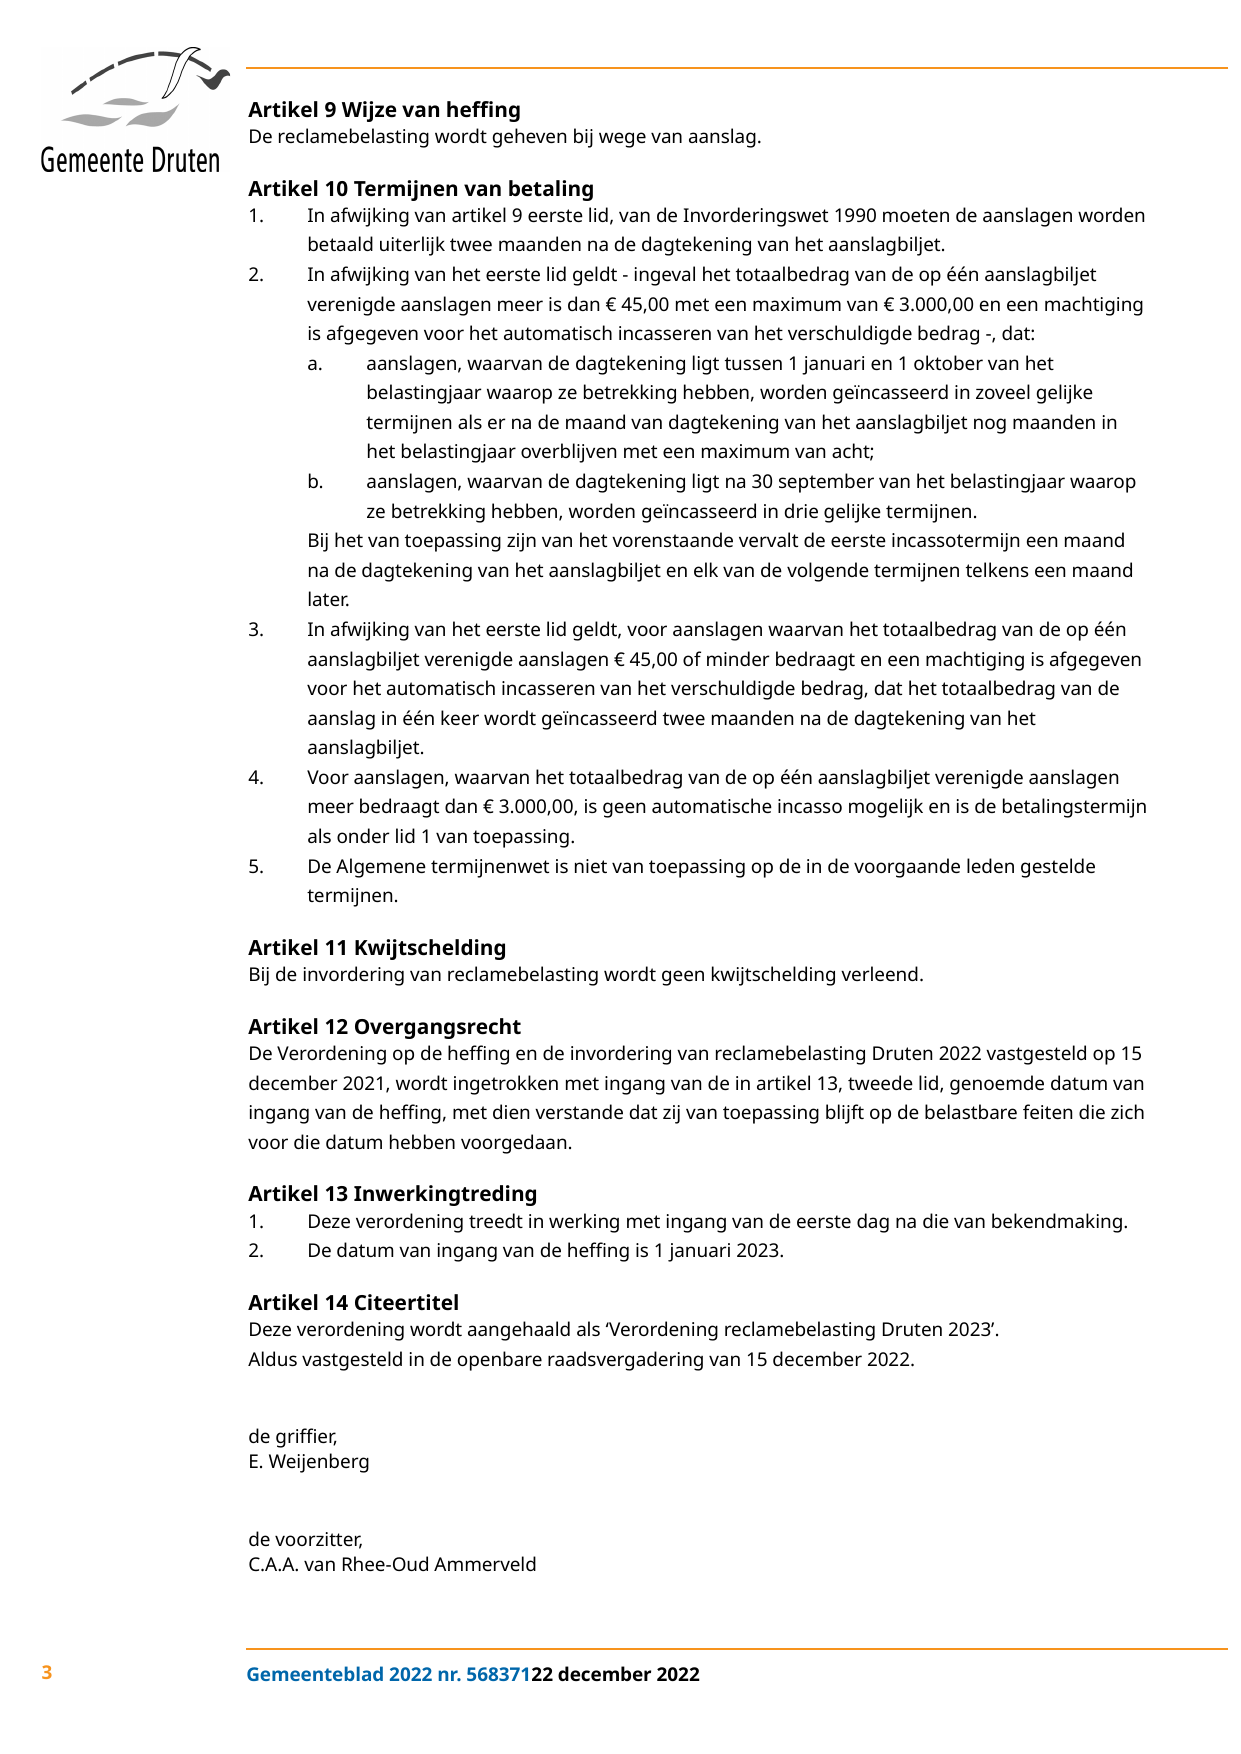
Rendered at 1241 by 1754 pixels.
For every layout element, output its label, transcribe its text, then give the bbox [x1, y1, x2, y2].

text Artikel 14 Citeertitel [248, 1288, 1152, 1316]
list De datum van ingang van de heffing is 1 januari 2023. [248, 1237, 1152, 1263]
list De Algemene termijnenwet is niet van toepassing op de in de voorgaande leden gestelde termijnen. [248, 853, 1152, 908]
list In afwijking van het eerste lid geldt - ingeval het totaalbedrag van de op één aanslagbiljet verenigde aanslagen meer is dan € 45,00 met een maximum van € 3.000,00 en een machtiging is afgegeven voor het automatisch incasseren van het verschuldigde bedrag -, dat: [248, 261, 1152, 346]
text de voorzitter, [248, 1526, 1152, 1552]
text De Verordening op de heffing en de invordering van reclamebelasting Druten 2022 vastgesteld op 15 december 2021, wordt ingetrokken met ingang van de in artikel 13, tweede lid, genoemde datum van ingang van de heffing, met dien verstande dat zij van toepassing blijft op de belastbare feiten die zich voor die datum hebben voorgedaan. [248, 1040, 1152, 1155]
text C.A.A. van Rhee-Oud Ammerveld [248, 1552, 1152, 1577]
list Voor aanslagen, waarvan het totaalbedrag van de op één aanslagbiljet verenigde aanslagen meer bedraagt dan € 3.000,00, is geen automatische incasso mogelijk en is de betalingstermijn als onder lid 1 van toepassing. [248, 764, 1152, 849]
text Bij de invordering van reclamebelasting wordt geen kwijtschelding verleend. [248, 961, 1152, 987]
list In afwijking van artikel 9 eerste lid, van de Invorderingswet 1990 moeten de aanslagen worden betaald uiterlijk twee maanden na de dagtekening van het aanslagbiljet. [248, 202, 1152, 257]
picture [41, 47, 231, 172]
text Aldus vastgesteld in de openbare raadsvergadering van 15 december 2022. [248, 1346, 1152, 1372]
list aanslagen, waarvan de dagtekening ligt tussen 1 januari en 1 oktober van het belastingjaar waarop ze betrekking hebben, worden geïncasseerd in zoveel gelijke termijnen als er na de maand van dagtekening van het aanslagbiljet nog maanden in het belastingjaar overblijven met een maximum van acht; [307, 350, 1152, 464]
list Deze verordening treedt in werking met ingang van de eerste dag na die van bekendmaking. [248, 1208, 1152, 1233]
text de griffier, [248, 1423, 1152, 1449]
list Bij het van toepassing zijn van het vorenstaande vervalt de eerste incassotermijn een maand na de dagtekening van het aanslagbiljet en elk van de volgende termijnen telkens een maand later. [248, 527, 1152, 612]
text E. Weijenberg [248, 1449, 1152, 1474]
list aanslagen, waarvan de dagtekening ligt na 30 september van het belastingjaar waarop ze betrekking hebben, worden geïncasseerd in drie gelijke termijnen. [307, 468, 1152, 524]
text De reclamebelasting wordt geheven bij wege van aanslag. [248, 123, 1152, 149]
list In afwijking van het eerste lid geldt, voor aanslagen waarvan het totaalbedrag van de op één aanslagbiljet verenigde aanslagen € 45,00 of minder bedraagt en een machtiging is afgegeven voor het automatisch incasseren van het verschuldigde bedrag, dat het totaalbedrag van de aanslag in één keer wordt geïncasseerd twee maanden na de dagtekening van het aanslagbiljet. [248, 616, 1152, 760]
text Artikel 11 Kwijtschelding [248, 933, 1152, 961]
text Artikel 13 Inwerkingtreding [248, 1179, 1152, 1208]
text Artikel 10 Termijnen van betaling [248, 174, 1152, 202]
text Artikel 9 Wijze van heffing [248, 95, 1152, 123]
text Artikel 12 Overgangsrecht [248, 1012, 1152, 1040]
text Deze verordening wordt aangehaald als ‘Verordening reclamebelasting Druten 2023’. [248, 1316, 1152, 1342]
